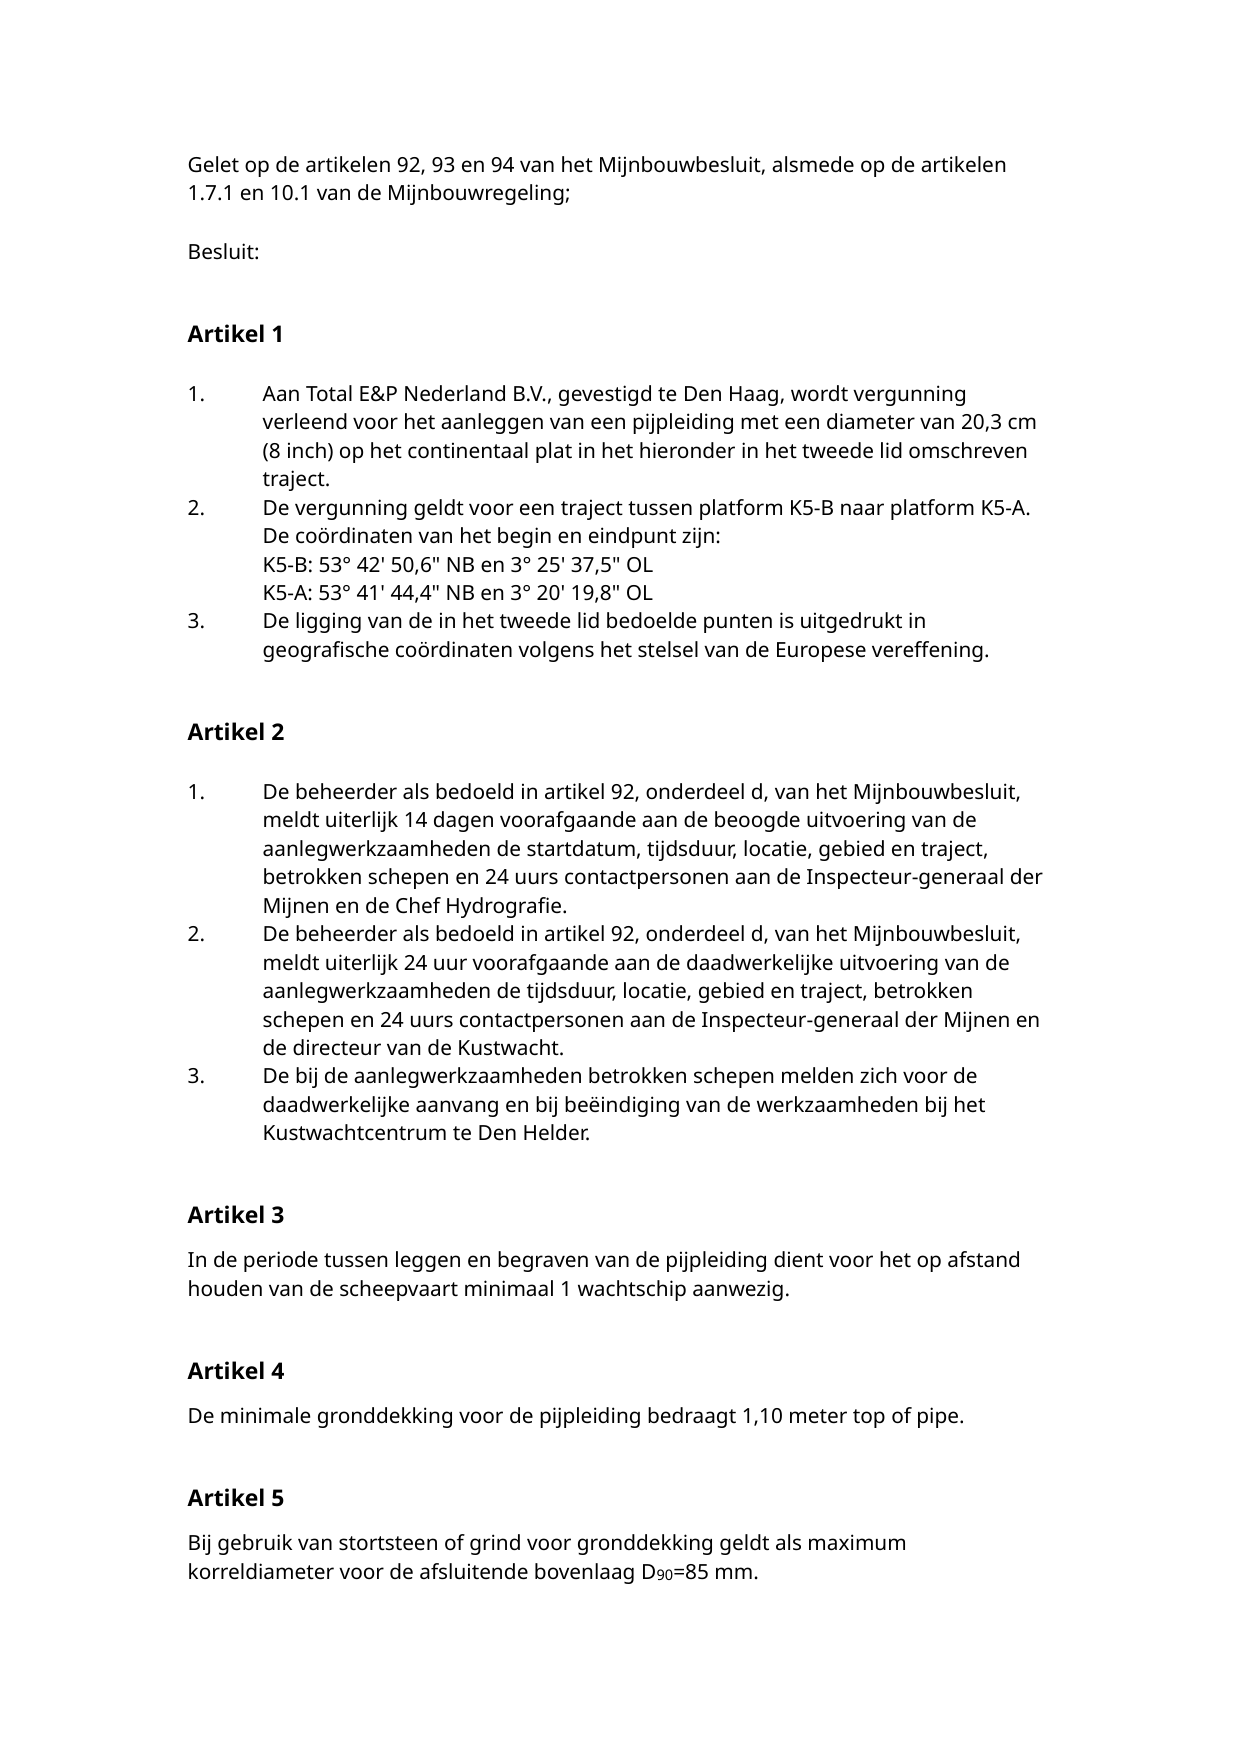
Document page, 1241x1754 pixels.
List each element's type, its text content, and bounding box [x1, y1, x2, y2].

list De ligging van de in het tweede lid bedoelde punten is uitgedrukt in geografische coördinaten volgens het stelsel van de Europese vereffening. [187, 607, 1053, 663]
list Aan Total E&P Nederland B.V., gevestigd te Den Haag, wordt vergunning verleend voor het aanleggen van een pijpleiding met een diameter van 20,3 cm (8 inch) op het continentaal plat in het hieronder in het tweede lid omschreven traject. [187, 379, 1053, 493]
list K5-A: 53° 41' 44,4" NB en 3° 20' 19,8" OL [187, 578, 1053, 607]
list De bij de aanlegwerkzaamheden betrokken schepen melden zich voor de daadwerkelijke aanvang en bij beëindiging van de werkzaamheden bij het Kustwachtcentrum te Den Helder. [187, 1062, 1053, 1147]
subtitle Artikel 5 [187, 1482, 1053, 1513]
list De vergunning geldt voor een traject tussen platform K5-B naar platform K5-A. [187, 493, 1053, 521]
subtitle Artikel 3 [187, 1199, 1053, 1231]
subtitle Artikel 4 [187, 1355, 1053, 1386]
text Besluit: [187, 237, 1053, 265]
list De coördinaten van het begin en eindpunt zijn: [187, 521, 1053, 550]
text In de periode tussen leggen en begraven van de pijpleiding dient voor het op afstand houden van de scheepvaart minimaal 1 wachtschip aanwezig. [187, 1246, 1053, 1302]
subtitle Artikel 2 [187, 716, 1053, 747]
subtitle Artikel 1 [187, 318, 1053, 349]
list De beheerder als bedoeld in artikel 92, onderdeel d, van het Mijnbouwbesluit, meldt uiterlijk 24 uur voorafgaande aan de daadwerkelijke uitvoering van de aanlegwerkzaamheden de tijdsduur, locatie, gebied en traject, betrokken schepen en 24 uurs contactpersonen aan de Inspecteur-generaal der Mijnen en de directeur van de Kustwacht. [187, 919, 1053, 1062]
text Gelet op de artikelen 92, 93 en 94 van het Mijnbouwbesluit, alsmede op de artikelen 1.7.1 en 10.1 van de Mijnbouwregeling; [187, 150, 1053, 207]
list K5-B: 53° 42' 50,6" NB en 3° 25' 37,5" OL [187, 550, 1053, 578]
text Bij gebruik van stortsteen of grind voor gronddekking geldt als maximum korreldiameter voor de afsluitende bovenlaag D90=85 mm. [187, 1528, 1053, 1585]
list De beheerder als bedoeld in artikel 92, onderdeel d, van het Mijnbouwbesluit, meldt uiterlijk 14 dagen voorafgaande aan de beoogde uitvoering van de aanlegwerkzaamheden de startdatum, tijdsduur, locatie, gebied en traject, betrokken schepen en 24 uurs contactpersonen aan de Inspecteur-generaal der Mijnen en de Chef Hydrografie. [187, 777, 1053, 919]
text De minimale gronddekking voor de pijpleiding bedraagt 1,10 meter top of pipe. [187, 1401, 1053, 1430]
